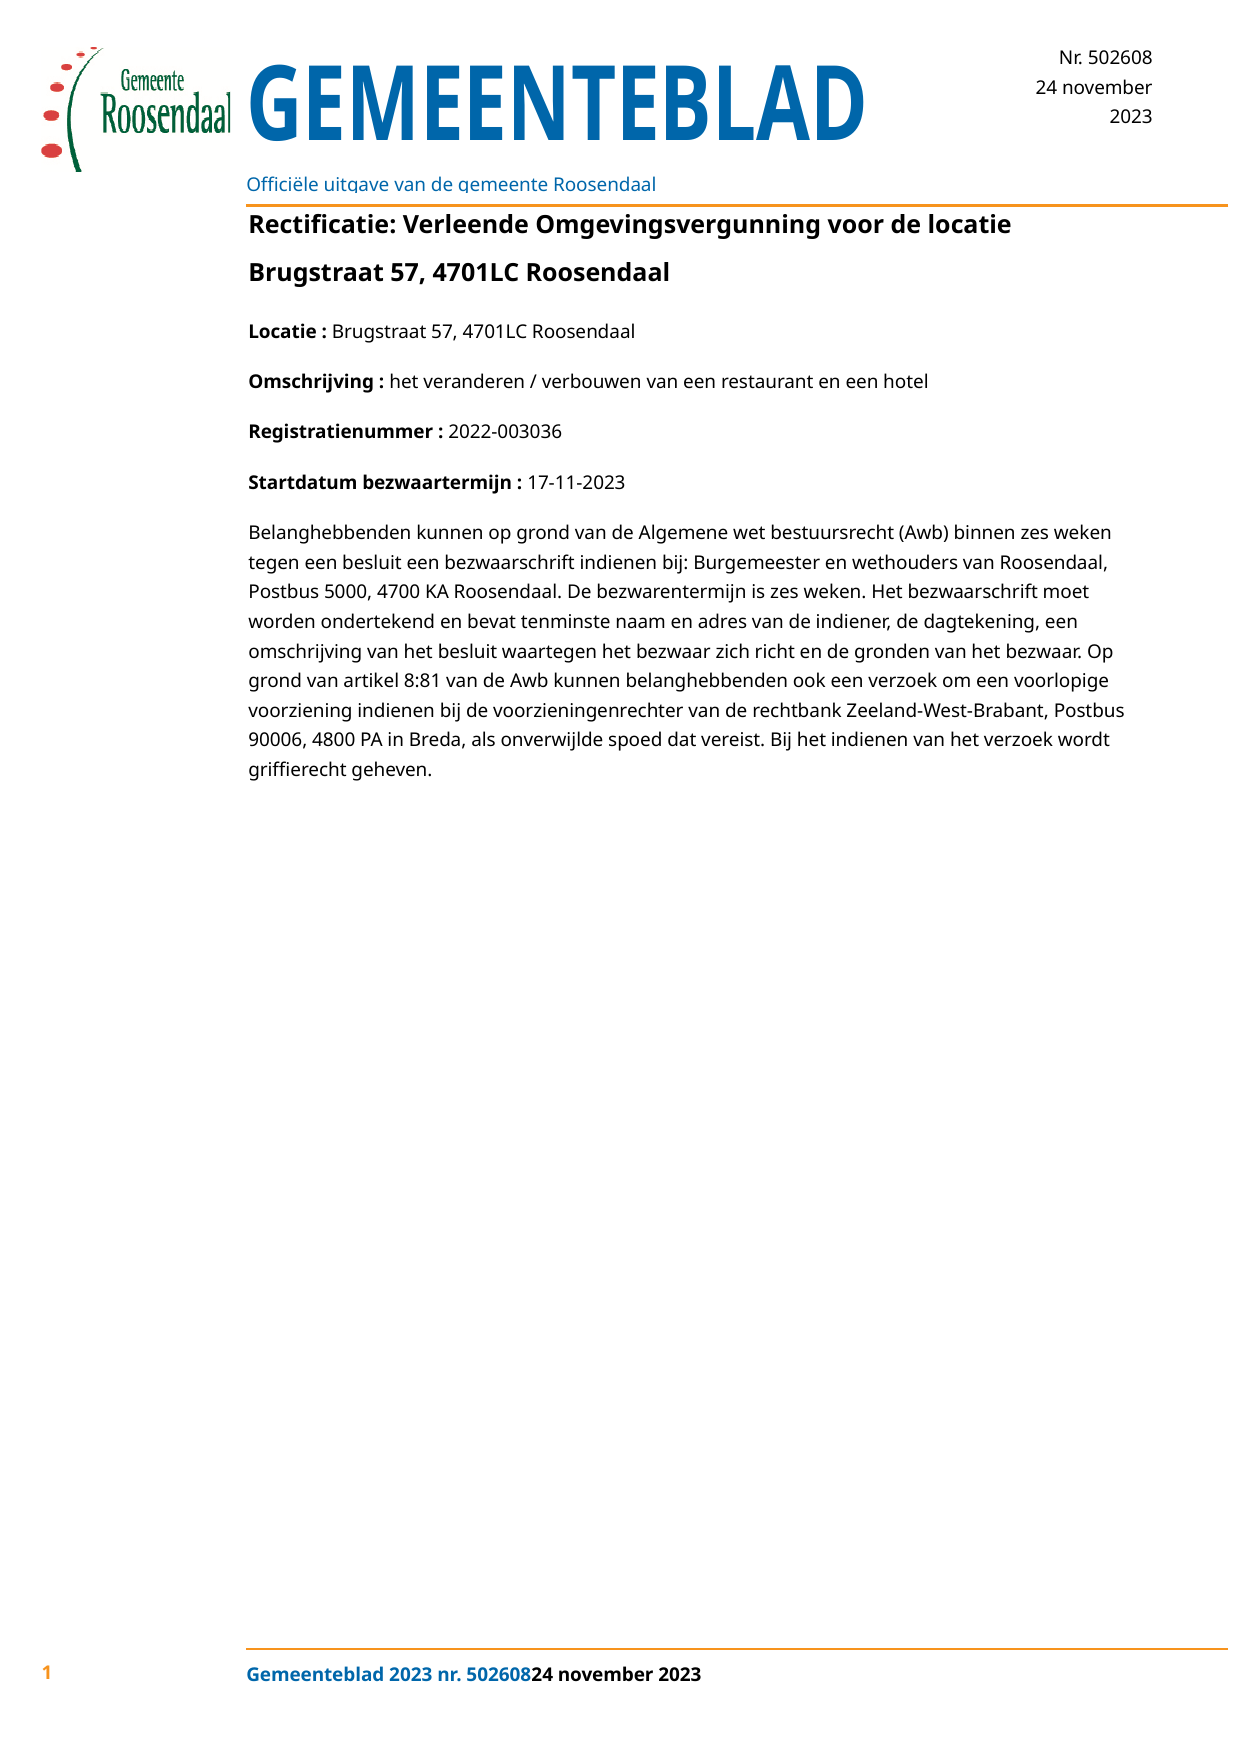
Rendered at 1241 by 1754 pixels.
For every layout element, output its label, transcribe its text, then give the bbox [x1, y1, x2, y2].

text Belanghebbenden kunnen op grond van de Algemene wet bestuursrecht (Awb) binnen zes weken tegen een besluit een bezwaarschrift indienen bij: Burgemeester en wethouders van Roosendaal, Postbus 5000, 4700 KA Roosendaal. De bezwarentermijn is zes weken. Het bezwaarschrift moet worden ondertekend en bevat tenminste naam en adres van de indiener, de dagtekening, een omschrijving van het besluit waartegen het bezwaar zich richt en de gronden van het bezwaar. Op grond van artikel 8:81 van de Awb kunnen belanghebbenden ook een verzoek om een voorlopige voorziening indienen bij de voorzieningenrechter van de rechtbank Zeeland-West-Brabant, Postbus 90006, 4800 PA in Breda, als onverwijlde spoed dat vereist. Bij het indienen van het verzoek wordt griffierecht geheven. [248, 519, 1152, 782]
text Locatie : Brugstraat 57, 4701LC Roosendaal [248, 318, 1152, 344]
text Omschrijving : het veranderen / verbouwen van een restaurant en een hotel [248, 368, 1152, 394]
text Rectificatie: Verleende Omgevingsvergunning voor de locatie Brugstraat 57, 4701LC Roosendaal [248, 207, 1152, 288]
text Registratienummer : 2022-003036 [248, 419, 1152, 444]
picture [41, 47, 231, 172]
text Startdatum bezwaartermijn : 17-11-2023 [248, 469, 1152, 495]
